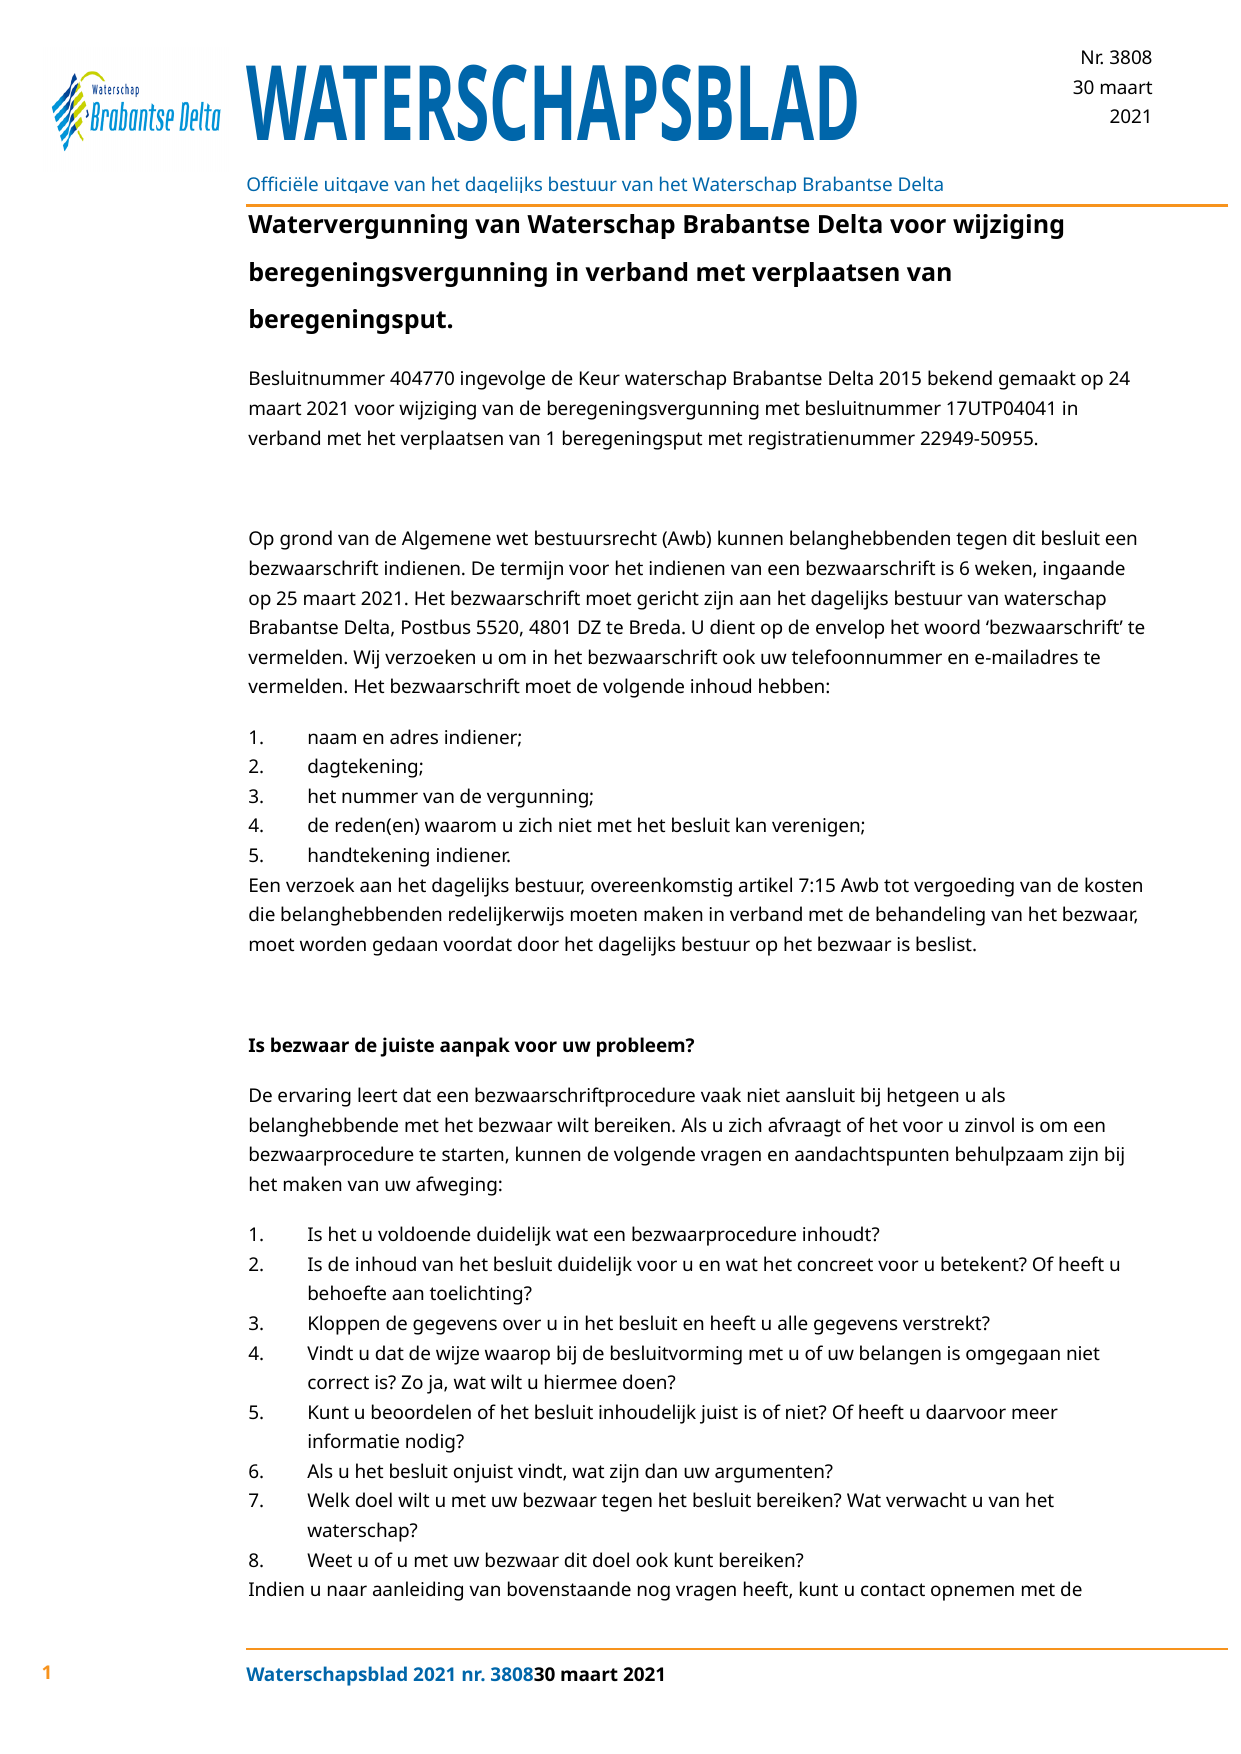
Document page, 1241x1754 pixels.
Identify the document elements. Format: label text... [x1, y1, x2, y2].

list Kloppen de gegevens over u in het besluit en heeft u alle gegevens verstrekt? [248, 1310, 1152, 1336]
text Besluitnummer 404770 ingevolge de Keur waterschap Brabantse Delta 2015 bekend gemaakt op 24 maart 2021 voor wijziging van de beregeningsvergunning met besluitnummer 17UTP04041 in verband met het verplaatsen van 1 beregeningsput met registratienummer 22949-50955. [248, 366, 1152, 450]
list Is het u voldoende duidelijk wat een bezwaarprocedure inhoudt? [248, 1221, 1152, 1247]
list de reden(en) waarom u zich niet met het besluit kan verenigen; [248, 813, 1152, 838]
list Weet u of u met uw bezwaar dit doel ook kunt bereiken? [248, 1547, 1152, 1572]
list naam en adres indiener; [248, 724, 1152, 749]
list het nummer van de vergunning; [248, 783, 1152, 809]
text Indien u naar aanleiding van bovenstaande nog vragen heeft, kunt u contact opnemen met de [248, 1576, 1152, 1602]
list dagtekening; [248, 753, 1152, 779]
list Kunt u beoordelen of het besluit inhoudelijk juist is of niet? Of heeft u daarvoor meer informatie nodig? [248, 1399, 1152, 1454]
picture [41, 47, 231, 172]
text Is bezwaar de juiste aanpak voor uw probleem? [248, 1032, 1152, 1057]
text Watervergunning van Waterschap Brabantse Delta voor wijziging beregeningsvergunning in verband met verplaatsen van beregeningsput. [248, 207, 1152, 336]
text De ervaring leert dat een bezwaarschriftprocedure vaak niet aansluit bij hetgeen u als belanghebbende met het bezwaar wilt bereiken. Als u zich afvraagt of het voor u zinvol is om een bezwaarprocedure te starten, kunnen de volgende vragen en aandachtspunten behulpzaam zijn bij het maken van uw afweging: [248, 1082, 1152, 1197]
list handtekening indiener. [248, 842, 1152, 868]
list Is de inhoud van het besluit duidelijk voor u en wat het concreet voor u betekent? Of heeft u behoefte aan toelichting? [248, 1251, 1152, 1306]
text Op grond van de Algemene wet bestuursrecht (Awb) kunnen belanghebbenden tegen dit besluit een bezwaarschrift indienen. De termijn voor het indienen van een bezwaarschrift is 6 weken, ingaande op 25 maart 2021. Het bezwaarschrift moet gericht zijn aan het dagelijks bestuur van waterschap Brabantse Delta, Postbus 5520, 4801 DZ te Breda. U dient op de envelop het woord ‘bezwaarschrift’ te vermelden. Wij verzoeken u om in het bezwaarschrift ook uw telefoonnummer en e‑mailadres te vermelden. Het bezwaarschrift moet de volgende inhoud hebben: [248, 526, 1152, 699]
text Een verzoek aan het dagelijks bestuur, overeenkomstig artikel 7:15 Awb tot vergoeding van de kosten die belanghebbenden redelijkerwijs moeten maken in verband met de behandeling van het bezwaar, moet worden gedaan voordat door het dagelijks bestuur op het bezwaar is beslist. [248, 872, 1152, 957]
list Welk doel wilt u met uw bezwaar tegen het besluit bereiken? Wat verwacht u van het waterschap? [248, 1488, 1152, 1543]
list Vindt u dat de wijze waarop bij de besluitvorming met u of uw belangen is omgegaan niet correct is? Zo ja, wat wilt u hiermee doen? [248, 1340, 1152, 1395]
list Als u het besluit onjuist vindt, wat zijn dan uw argumenten? [248, 1458, 1152, 1484]
